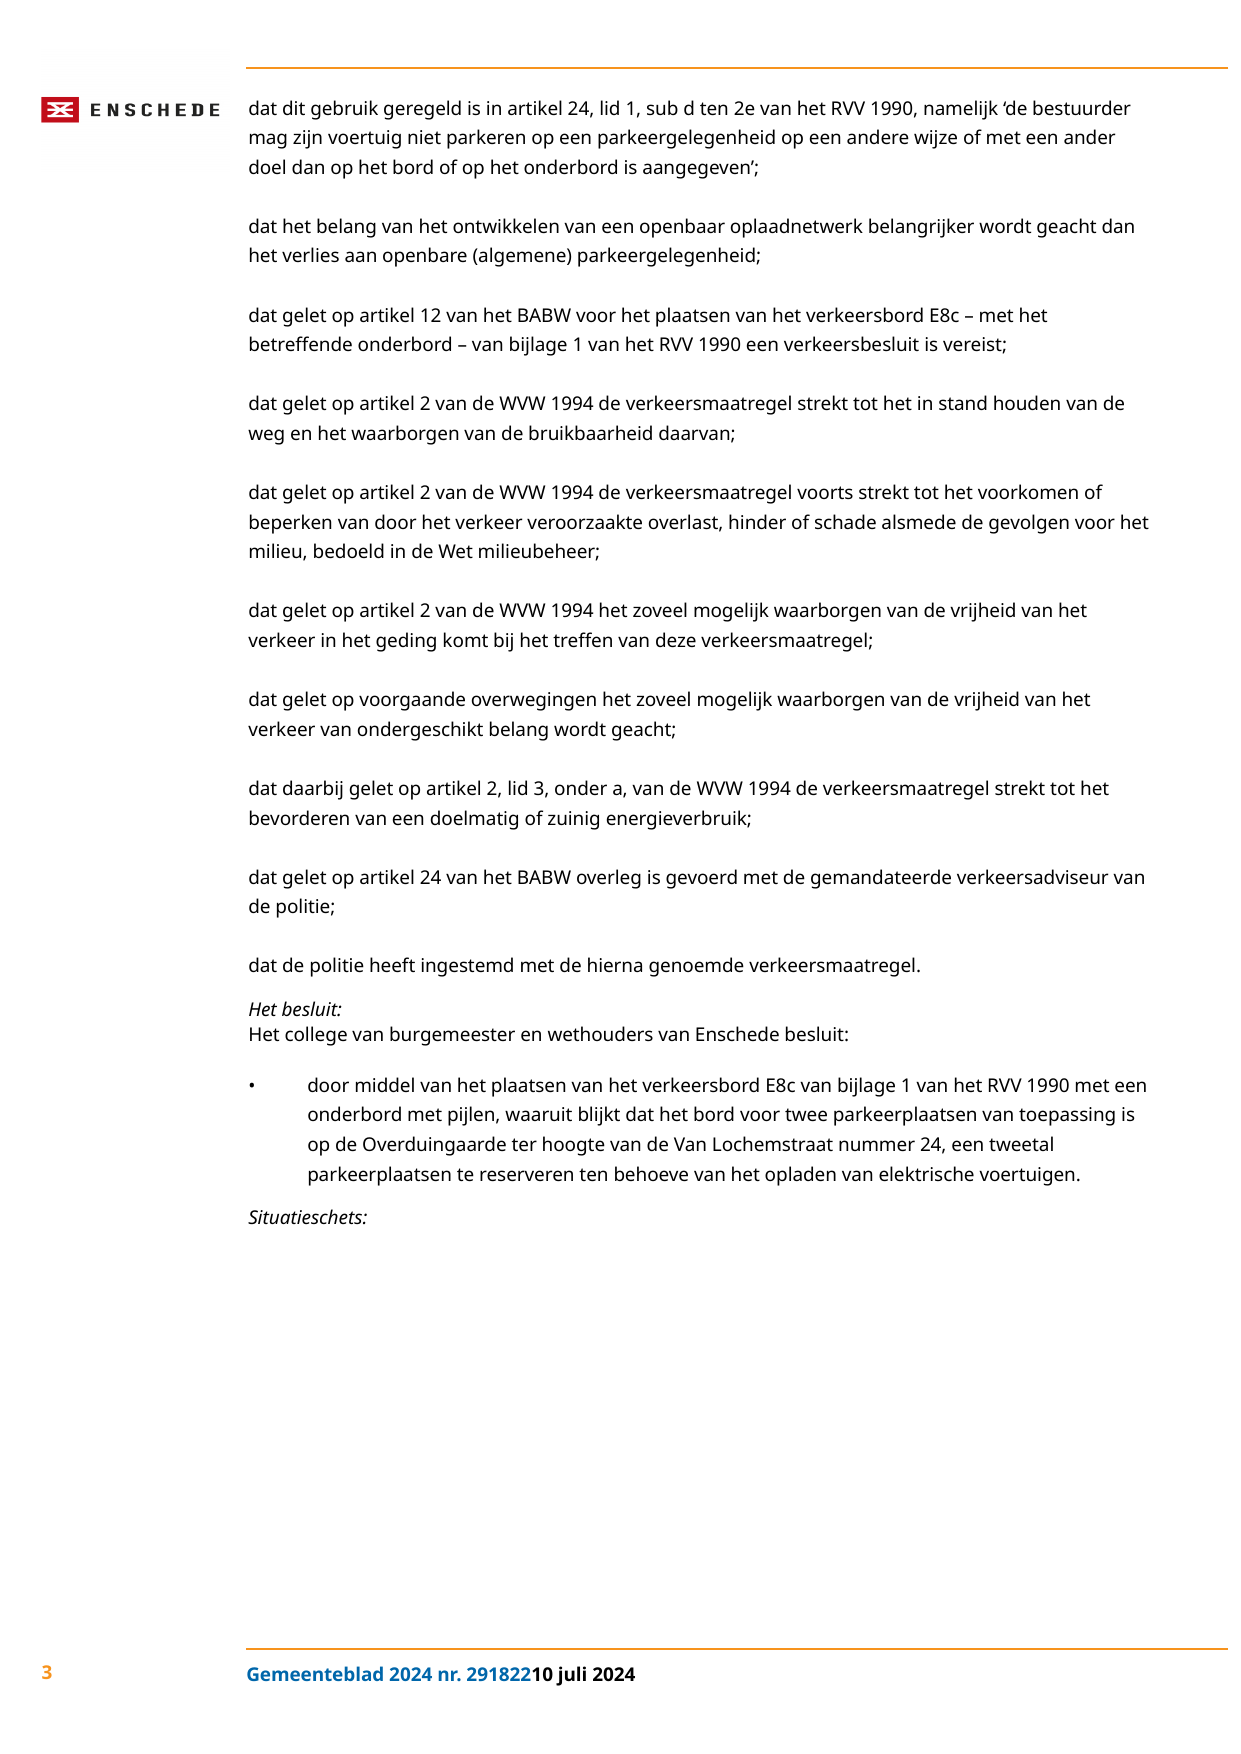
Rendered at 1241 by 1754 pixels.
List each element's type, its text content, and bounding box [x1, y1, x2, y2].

text Het besluit: [248, 996, 1152, 1022]
text dat gelet op voorgaande overwegingen het zoveel mogelijk waarborgen van de vrijheid van het verkeer van ondergeschikt belang wordt geacht; [248, 686, 1152, 742]
picture [41, 47, 231, 172]
text dat het belang van het ontwikkelen van een openbaar oplaadnetwerk belangrijker wordt geacht dan het verlies aan openbare (algemene) parkeergelegenheid; [248, 213, 1152, 268]
text dat gelet op artikel 12 van het BABW voor het plaatsen van het verkeersbord E8c – met het betreffende onderbord – van bijlage 1 van het RVV 1990 een verkeersbesluit is vereist; [248, 302, 1152, 357]
text dat daarbij gelet op artikel 2, lid 3, onder a, van de WVW 1994 de verkeersmaatregel strekt tot het bevorderen van een doelmatig of zuinig energieverbruik; [248, 775, 1152, 831]
text dat gelet op artikel 24 van het BABW overleg is gevoerd met de gemandateerde verkeersadviseur van de politie; [248, 864, 1152, 919]
text dat de politie heeft ingestemd met de hierna genoemde verkeersmaatregel. [248, 953, 1152, 978]
text Situatieschets: [248, 1204, 1152, 1229]
text dat gelet op artikel 2 van de WVW 1994 de verkeersmaatregel voorts strekt tot het voorkomen of beperken van door het verkeer veroorzaakte overlast, hinder of schade alsmede de gevolgen voor het milieu, bedoeld in de Wet milieubeheer; [248, 479, 1152, 564]
text dat gelet op artikel 2 van de WVW 1994 de verkeersmaatregel strekt tot het in stand houden van de weg en het waarborgen van de bruikbaarheid daarvan; [248, 391, 1152, 446]
text dat gelet op artikel 2 van de WVW 1994 het zoveel mogelijk waarborgen van de vrijheid van het verkeer in het geding komt bij het treffen van deze verkeersmaatregel; [248, 598, 1152, 653]
text dat dit gebruik geregeld is in artikel 24, lid 1, sub d ten 2e van het RVV 1990, namelijk ‘de bestuurder mag zijn voertuig niet parkeren op een parkeergelegenheid op een andere wijze of met een ander doel dan op het bord of op het onderbord is aangegeven’; [248, 95, 1152, 180]
list door middel van het plaatsen van het verkeersbord E8c van bijlage 1 van het RVV 1990 met een onderbord met pijlen, waaruit blijkt dat het bord voor twee parkeerplaatsen van toepassing is op de Overduingaarde ter hoogte van de Van Lochemstraat nummer 24, een tweetal parkeerplaatsen te reserveren ten behoeve van het opladen van elektrische voertuigen. [248, 1072, 1152, 1186]
text Het college van burgemeester en wethouders van Enschede besluit: [248, 1022, 1152, 1047]
